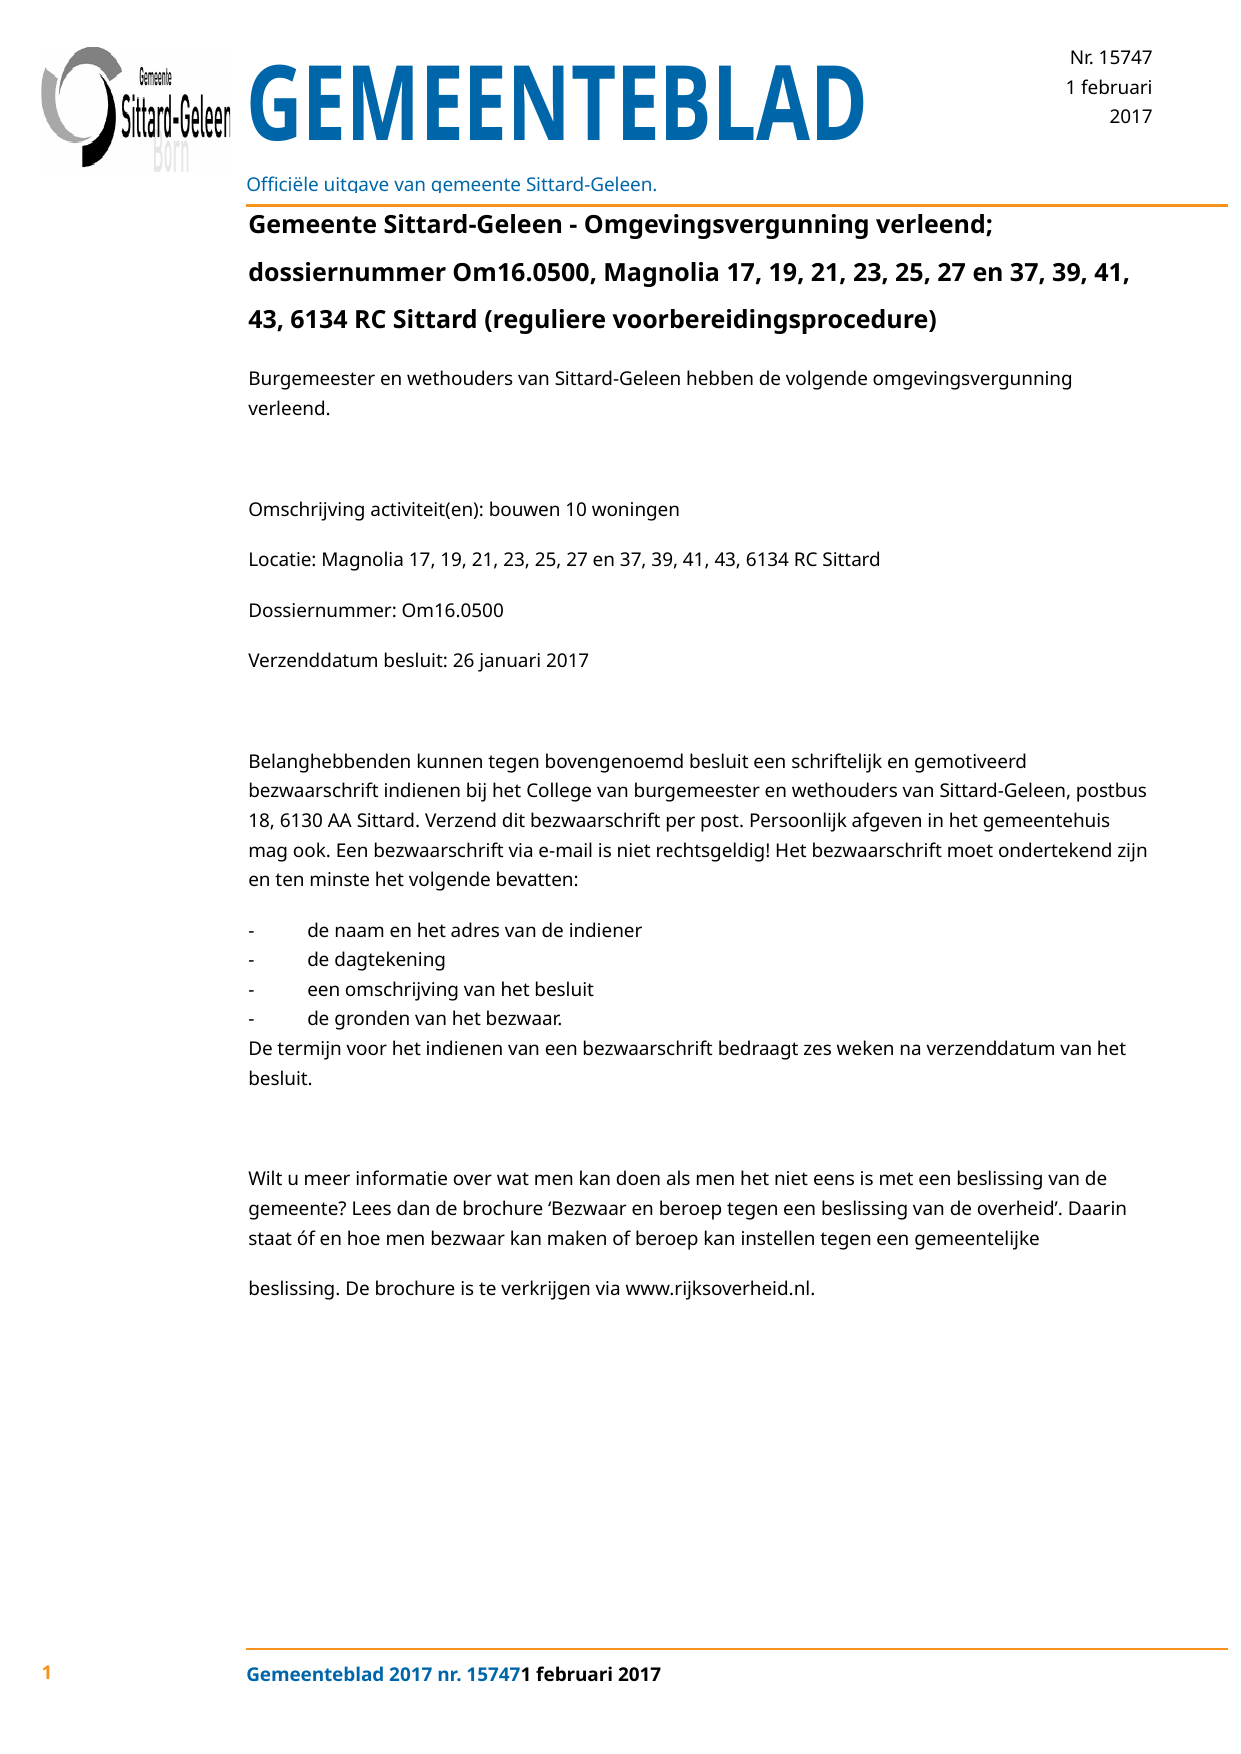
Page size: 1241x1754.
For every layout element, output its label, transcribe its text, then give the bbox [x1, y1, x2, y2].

list een omschrijving van het besluit [248, 976, 1152, 1002]
text Burgemeester en wethouders van Sittard-Geleen hebben de volgende omgevingsvergunning verleend. [248, 366, 1152, 421]
text Omschrijving activiteit(en): bouwen 10 woningen [248, 496, 1152, 522]
text Verzenddatum besluit: 26 januari 2017 [248, 647, 1152, 673]
text beslissing. De brochure is te verkrijgen via www.rijksoverheid.nl. [248, 1275, 1152, 1301]
list de dagtekening [248, 946, 1152, 972]
text De termijn voor het indienen van een bezwaarschrift bedraagt zes weken na verzenddatum van het besluit. [248, 1035, 1152, 1090]
list de gronden van het bezwaar. [248, 1006, 1152, 1031]
text Belanghebbenden kunnen tegen bovengenoemd besluit een schriftelijk en gemotiveerd bezwaarschrift indienen bij het College van burgemeester en wethouders van Sittard-Geleen, postbus 18, 6130 AA Sittard. Verzend dit bezwaarschrift per post. Persoonlijk afgeven in het gemeentehuis mag ook. Een bezwaarschrift via e-mail is niet rechtsgeldig! Het bezwaarschrift moet ondertekend zijn en ten minste het volgende bevatten: [248, 748, 1152, 892]
text Gemeente Sittard-Geleen - Omgevingsvergunning verleend; dossiernummer Om16.0500, Magnolia 17, 19, 21, 23, 25, 27 en 37, 39, 41, 43, 6134 RC Sittard (reguliere voorbereidingsprocedure) [248, 207, 1152, 336]
text Locatie: Magnolia 17, 19, 21, 23, 25, 27 en 37, 39, 41, 43, 6134 RC Sittard [248, 546, 1152, 572]
text Dossiernummer: Om16.0500 [248, 597, 1152, 622]
picture [41, 47, 231, 172]
text Wilt u meer informatie over wat men kan doen als men het niet eens is met een beslissing van de gemeente? Lees dan de brochure ‘Bezwaar en beroep tegen een beslissing van de overheid’. Daarin staat óf en hoe men bezwaar kan maken of beroep kan instellen tegen een gemeentelijke [248, 1166, 1152, 1250]
list de naam en het adres van de indiener [248, 917, 1152, 942]
